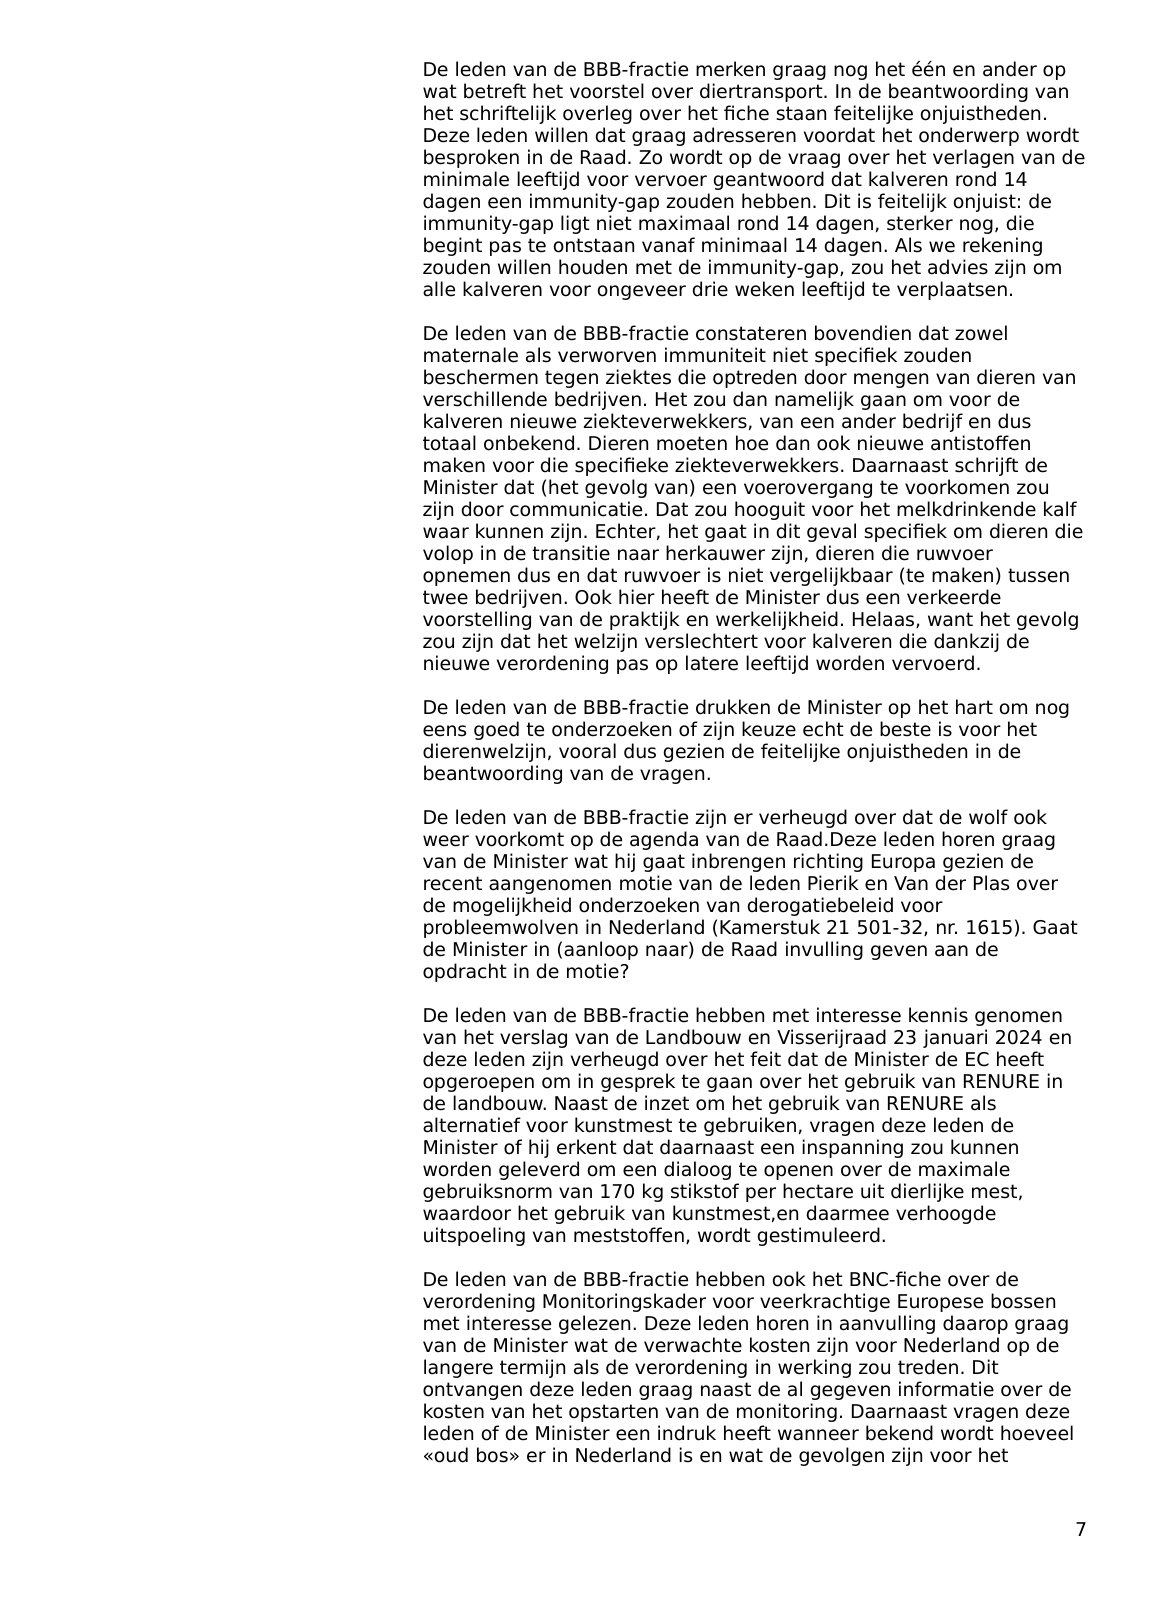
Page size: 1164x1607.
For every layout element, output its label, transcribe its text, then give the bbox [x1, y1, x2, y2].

text De leden van de BBB-fractie merken graag nog het één en ander op wat betreft het voorstel over diertransport. In de beantwoording van het schriftelijk overleg over het fiche staan feitelijke onjuistheden. Deze leden willen dat graag adresseren voordat het onderwerp wordt besproken in de Raad. Zo wordt op de vraag over het verlagen van de minimale leeftijd voor vervoer geantwoord dat kalveren rond 14 dagen een immunity-gap zouden hebben. Dit is feitelijk onjuist: de immunity-gap ligt niet maximaal rond 14 dagen, sterker nog, die begint pas te ontstaan vanaf minimaal 14 dagen. Als we rekening zouden willen houden met de immunity-gap, zou het advies zijn om alle kalveren voor ongeveer drie weken leeftijd te verplaatsen. [422, 59, 1087, 301]
text De leden van de BBB-fractie drukken de Minister op het hart om nog eens goed te onderzoeken of zijn keuze echt de beste is voor het dierenwelzijn, vooral dus gezien de feitelijke onjuistheden in de beantwoording van de vragen. [422, 697, 1087, 785]
text De leden van de BBB-fractie hebben ook het BNC-fiche over de verordening Monitoringskader voor veerkrachtige Europese bossen met interesse gelezen. Deze leden horen in aanvulling daarop graag van de Minister wat de verwachte kosten zijn voor Nederland op de langere termijn als de verordening in werking zou treden. Dit ontvangen deze leden graag naast de al gegeven informatie over de kosten van het opstarten van de monitoring. Daarnaast vragen deze leden of de Minister een indruk heeft wanneer bekend wordt hoeveel «oud bos» er in Nederland is en wat de gevolgen zijn voor het [422, 1269, 1087, 1467]
text De leden van de BBB-fractie hebben met interesse kennis genomen van het verslag van de Landbouw en Visserijraad 23 januari 2024 en deze leden zijn verheugd over het feit dat de Minister de EC heeft opgeroepen om in gesprek te gaan over het gebruik van RENURE in de landbouw. Naast de inzet om het gebruik van RENURE als alternatief voor kunstmest te gebruiken, vragen deze leden de Minister of hij erkent dat daarnaast een inspanning zou kunnen worden geleverd om een dialoog te openen over de maximale gebruiksnorm van 170 kg stikstof per hectare uit dierlijke mest, waardoor het gebruik van kunstmest,en daarmee verhoogde uitspoeling van meststoffen, wordt gestimuleerd. [422, 1005, 1087, 1247]
text De leden van de BBB-fractie constateren bovendien dat zowel maternale als verworven immuniteit niet specifiek zouden beschermen tegen ziektes die optreden door mengen van dieren van verschillende bedrijven. Het zou dan namelijk gaan om voor de kalveren nieuwe ziekteverwekkers, van een ander bedrijf en dus totaal onbekend. Dieren moeten hoe dan ook nieuwe antistoffen maken voor die specifieke ziekteverwekkers. Daarnaast schrijft de Minister dat (het gevolg van) een voerovergang te voorkomen zou zijn door communicatie. Dat zou hooguit voor het melkdrinkende kalf waar kunnen zijn. Echter, het gaat in dit geval specifiek om dieren die volop in de transitie naar herkauwer zijn, dieren die ruwvoer opnemen dus en dat ruwvoer is niet vergelijkbaar (te maken) tussen twee bedrijven. Ook hier heeft de Minister dus een verkeerde voorstelling van de praktijk en werkelijkheid. Helaas, want het gevolg zou zijn dat het welzijn verslechtert voor kalveren die dankzij de nieuwe verordening pas op latere leeftijd worden vervoerd. [422, 323, 1087, 675]
text De leden van de BBB-fractie zijn er verheugd over dat de wolf ook weer voorkomt op de agenda van de Raad.Deze leden horen graag van de Minister wat hij gaat inbrengen richting Europa gezien de recent aangenomen motie van de leden Pierik en Van der Plas over de mogelijkheid onderzoeken van derogatiebeleid voor probleemwolven in Nederland (Kamerstuk 21 501-32, nr. 1615). Gaat de Minister in (aanloop naar) de Raad invulling geven aan de opdracht in de motie? [422, 807, 1087, 983]
